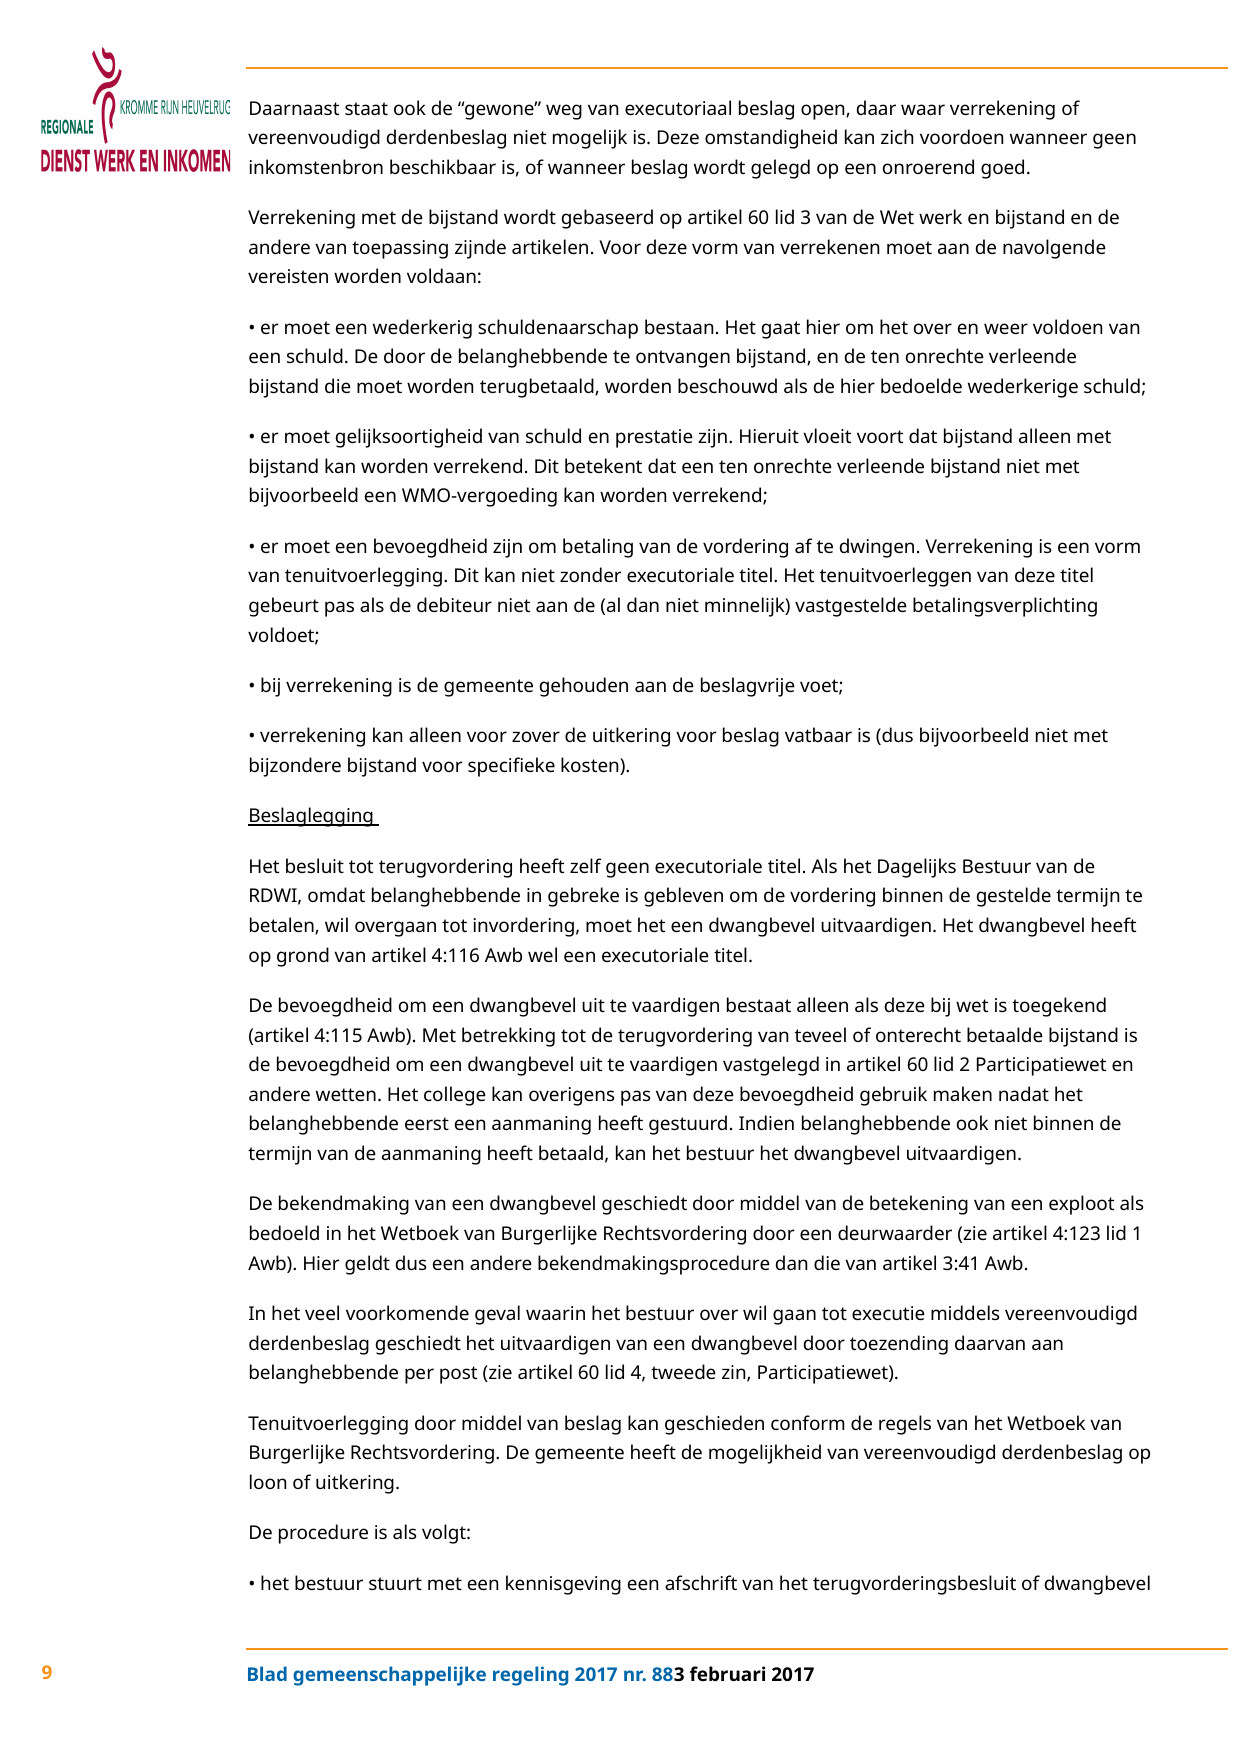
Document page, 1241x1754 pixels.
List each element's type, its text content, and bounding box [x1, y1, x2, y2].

text Daarnaast staat ook de “gewone” weg van executoriaal beslag open, daar waar verrekening of vereenvoudigd derdenbeslag niet mogelijk is. Deze omstandigheid kan zich voordoen wanneer geen inkomstenbron beschikbaar is, of wanneer beslag wordt gelegd op een onroerend goed. [248, 95, 1152, 180]
text De bevoegdheid om een dwangbevel uit te vaardigen bestaat alleen als deze bij wet is toegekend (artikel 4:115 Awb). Met betrekking tot de terugvordering van teveel of onterecht betaalde bijstand is de bevoegdheid om een dwangbevel uit te vaardigen vastgelegd in artikel 60 lid 2 Participatiewet en andere wetten. Het college kan overigens pas van deze bevoegdheid gebruik maken nadat het belanghebbende eerst een aanmaning heeft gestuurd. Indien belanghebbende ook niet binnen de termijn van de aanmaning heeft betaald, kan het bestuur het dwangbevel uitvaardigen. [248, 992, 1152, 1166]
text De procedure is als volgt: [248, 1519, 1152, 1545]
text Beslaglegging [248, 803, 1152, 828]
text • verrekening kan alleen voor zover de uitkering voor beslag vatbaar is (dus bijvoorbeeld niet met bijzondere bijstand voor specifieke kosten). [248, 723, 1152, 778]
text Het besluit tot terugvordering heeft zelf geen executoriale titel. Als het Dagelijks Bestuur van de RDWI, omdat belanghebbende in gebreke is gebleven om de vordering binnen de gestelde termijn te betalen, wil overgaan tot invordering, moet het een dwangbevel uitvaardigen. Het dwangbevel heeft op grond van artikel 4:116 Awb wel een executoriale titel. [248, 853, 1152, 968]
text Verrekening met de bijstand wordt gebaseerd op artikel 60 lid 3 van de Wet werk en bijstand en de andere van toepassing zijnde artikelen. Voor deze vorm van verrekenen moet aan de navolgende vereisten worden voldaan: [248, 204, 1152, 289]
text In het veel voorkomende geval waarin het bestuur over wil gaan tot executie middels vereenvoudigd derdenbeslag geschiedt het uitvaardigen van een dwangbevel door toezending daarvan aan belanghebbende per post (zie artikel 60 lid 4, tweede zin, Participatiewet). [248, 1300, 1152, 1385]
text • er moet een bevoegdheid zijn om betaling van de vordering af te dwingen. Verrekening is een vorm van tenuitvoerlegging. Dit kan niet zonder executoriale titel. Het tenuitvoerleggen van deze titel gebeurt pas als de debiteur niet aan de (al dan niet minnelijk) vastgestelde betalingsverplichting voldoet; [248, 533, 1152, 648]
text • het bestuur stuurt met een kennisgeving een afschrift van het terugvorderingsbesluit of dwangbevel [248, 1570, 1152, 1596]
text • er moet gelijksoortigheid van schuld en prestatie zijn. Hieruit vloeit voort dat bijstand alleen met bijstand kan worden verrekend. Dit betekent dat een ten onrechte verleende bijstand niet met bijvoorbeeld een WMO-vergoeding kan worden verrekend; [248, 423, 1152, 508]
text Tenuitvoerlegging door middel van beslag kan geschieden conform de regels van het Wetboek van Burgerlijke Rechtsvordering. De gemeente heeft de mogelijkheid van vereenvoudigd derdenbeslag op loon of uitkering. [248, 1410, 1152, 1495]
text De bekendmaking van een dwangbevel geschiedt door middel van de betekening van een exploot als bedoeld in het Wetboek van Burgerlijke Rechtsvordering door een deurwaarder (zie artikel 4:123 lid 1 Awb). Hier geldt dus een andere bekendmakingsprocedure dan die van artikel 3:41 Awb. [248, 1191, 1152, 1276]
picture [41, 47, 231, 172]
text • er moet een wederkerig schuldenaarschap bestaan. Het gaat hier om het over en weer voldoen van een schuld. De door de belanghebbende te ontvangen bijstand, en de ten onrechte verleende bijstand die moet worden terugbetaald, worden beschouwd als de hier bedoelde wederkerige schuld; [248, 314, 1152, 399]
text • bij verrekening is de gemeente gehouden aan de beslagvrije voet; [248, 672, 1152, 698]
